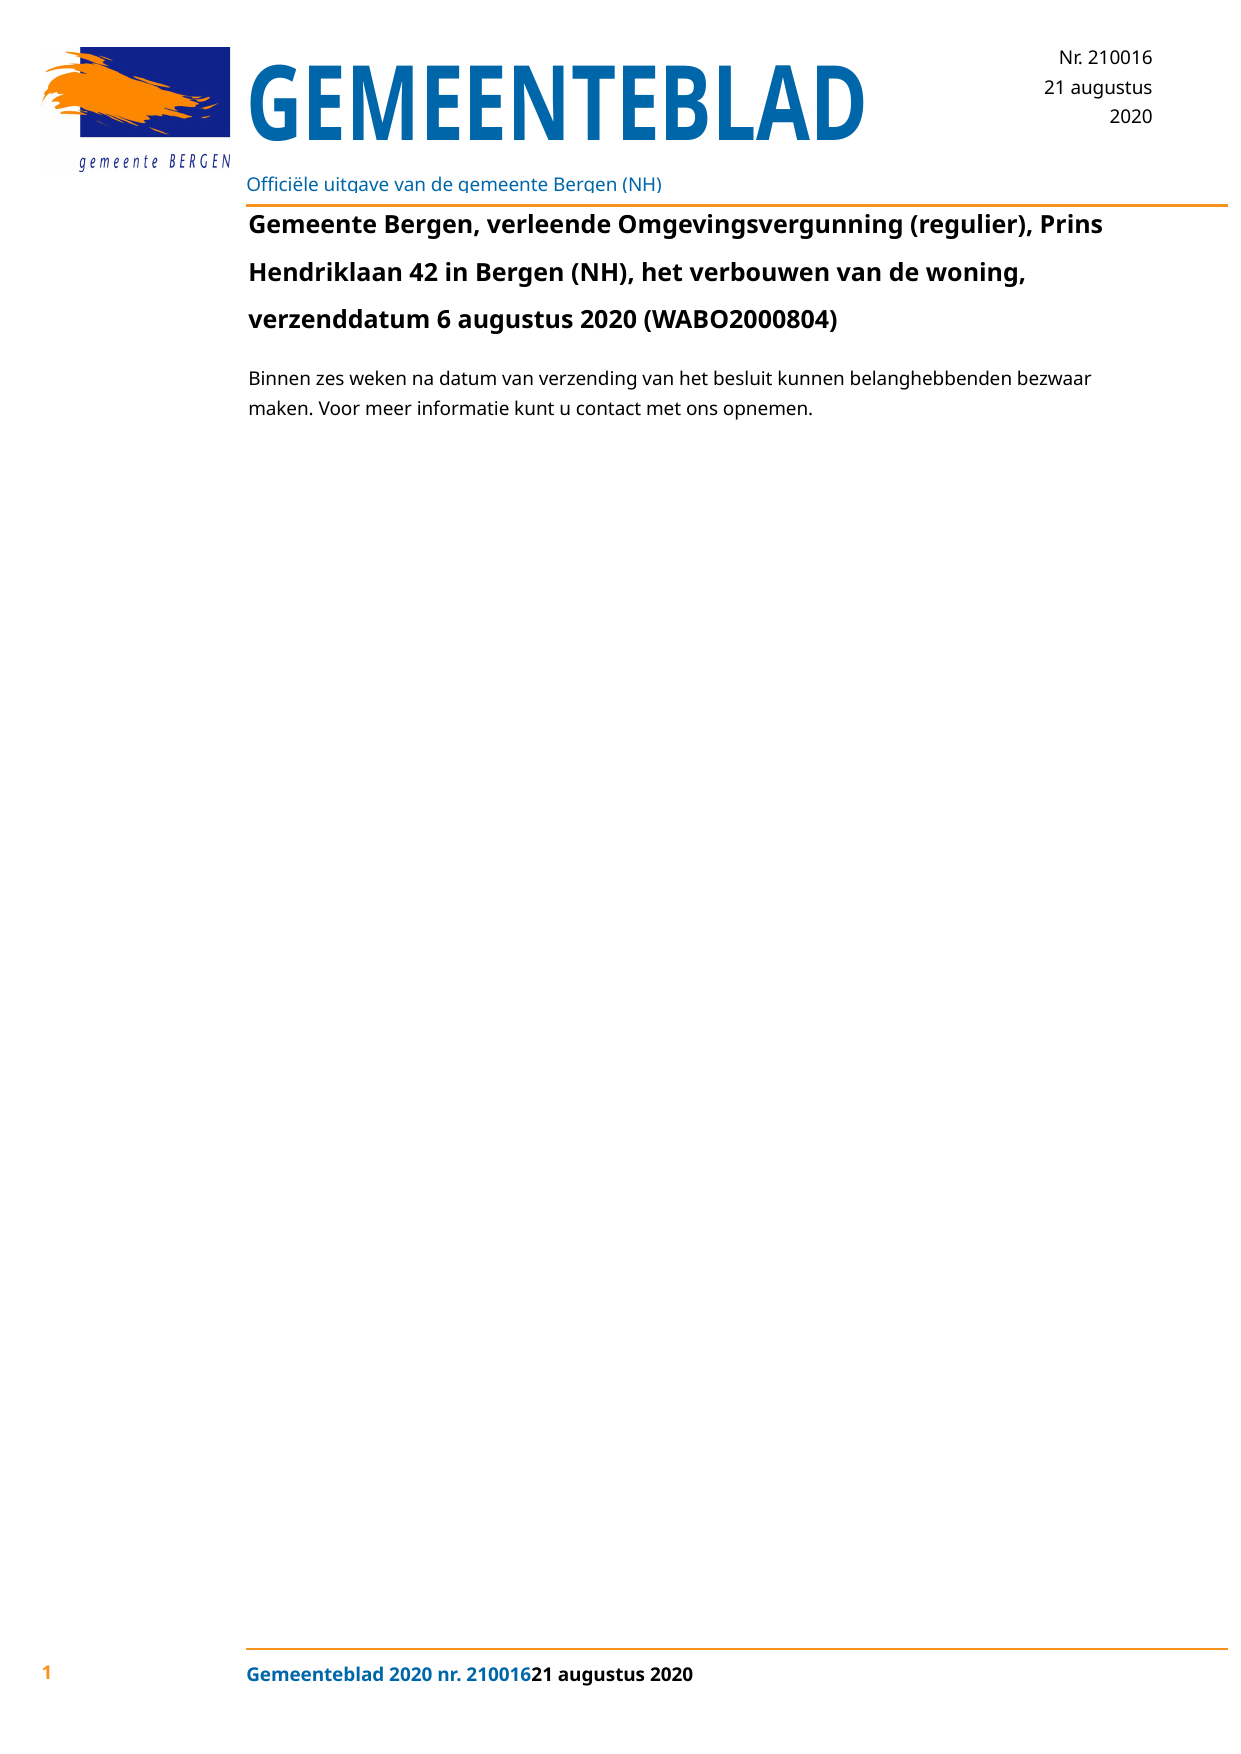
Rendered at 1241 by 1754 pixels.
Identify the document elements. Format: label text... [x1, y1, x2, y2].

text Gemeente Bergen, verleende Omgevingsvergunning (regulier), Prins Hendriklaan 42 in Bergen (NH), het verbouwen van de woning, verzenddatum 6 augustus 2020 (WABO2000804) [248, 207, 1152, 336]
picture [41, 47, 231, 172]
text Binnen zes weken na datum van verzending van het besluit kunnen belanghebbenden bezwaar maken. Voor meer informatie kunt u contact met ons opnemen. [248, 366, 1152, 421]
